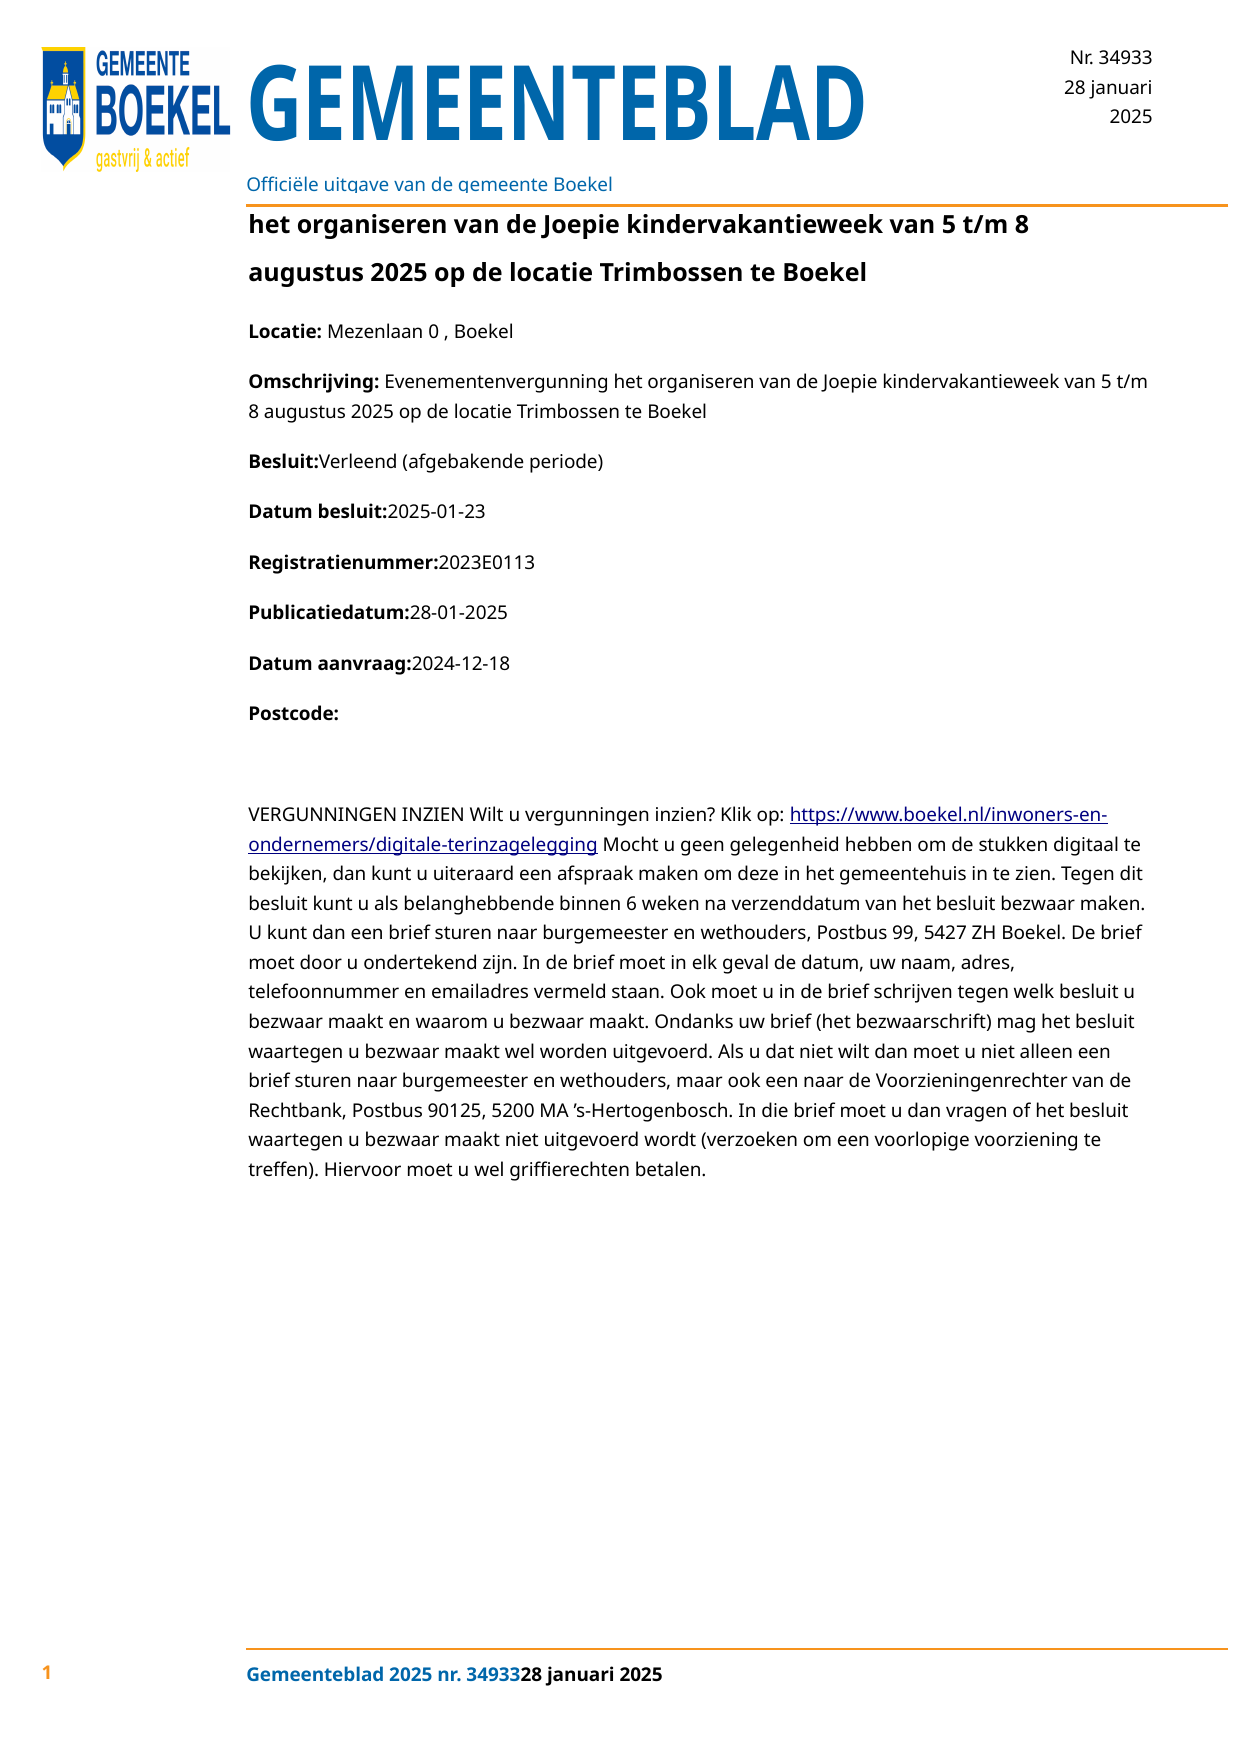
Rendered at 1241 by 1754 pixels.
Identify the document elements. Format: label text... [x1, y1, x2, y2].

text Registratienummer:2023E0113 [248, 549, 1152, 575]
text Locatie: Mezenlaan 0 , Boekel [248, 318, 1152, 344]
text VERGUNNINGEN INZIEN Wilt u vergunningen inzien? Klik op: https://www.boekel.nl/inwoners-en-ondernemers/digitale-terinzagelegging Mocht u geen gelegenheid hebben om de stukken digitaal te bekijken, dan kunt u uiteraard een afspraak maken om deze in het gemeentehuis in te zien. Tegen dit besluit kunt u als belanghebbende binnen 6 weken na verzenddatum van het besluit bezwaar maken. U kunt dan een brief sturen naar burgemeester en wethouders, Postbus 99, 5427 ZH Boekel. De brief moet door u ondertekend zijn. In de brief moet in elk geval de datum, uw naam, adres, telefoonnummer en emailadres vermeld staan. Ook moet u in de brief schrijven tegen welk besluit u bezwaar maakt en waarom u bezwaar maakt. Ondanks uw brief (het bezwaarschrift) mag het besluit waartegen u bezwaar maakt wel worden uitgevoerd. Als u dat niet wilt dan moet u niet alleen een brief sturen naar burgemeester en wethouders, maar ook een naar de Voorzieningenrechter van de Rechtbank, Postbus 90125, 5200 MA ’s-Hertogenbosch. In die brief moet u dan vragen of het besluit waartegen u bezwaar maakt niet uitgevoerd wordt (verzoeken om een voorlopige voorziening te treffen). Hiervoor moet u wel griffierechten betalen. [248, 801, 1152, 1182]
text Postcode: [248, 700, 1152, 726]
text het organiseren van de Joepie kindervakantieweek van 5 t/m 8 augustus 2025 op de locatie Trimbossen te Boekel [248, 207, 1152, 288]
text Datum aanvraag:2024-12-18 [248, 650, 1152, 676]
picture [41, 47, 231, 172]
text Datum besluit:2025-01-23 [248, 499, 1152, 524]
text Besluit:Verleend (afgebakende periode) [248, 448, 1152, 474]
text Publicatiedatum:28-01-2025 [248, 599, 1152, 625]
text Omschrijving: Evenementenvergunning het organiseren van de Joepie kindervakantieweek van 5 t/m 8 augustus 2025 op de locatie Trimbossen te Boekel [248, 368, 1152, 424]
